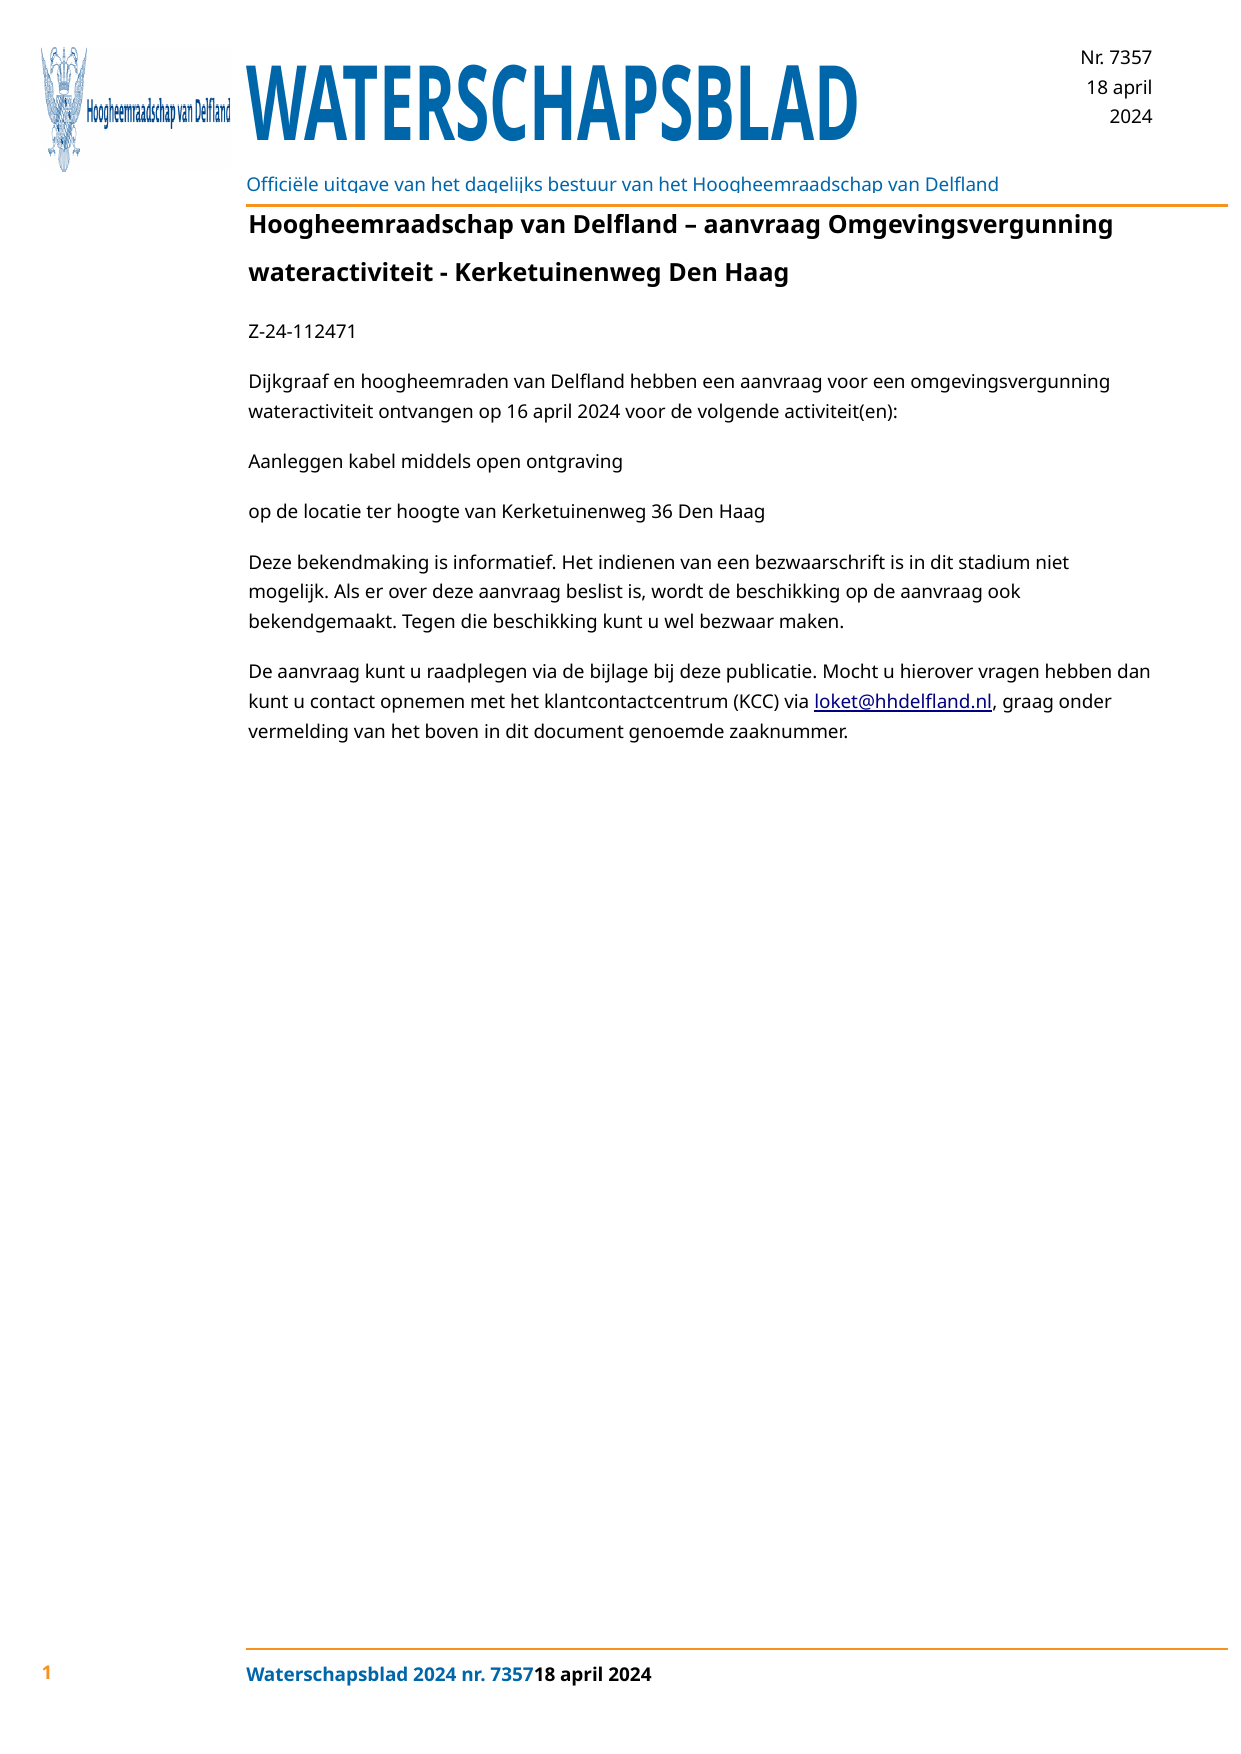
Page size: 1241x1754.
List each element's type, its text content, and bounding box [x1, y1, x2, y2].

text De aanvraag kunt u raadplegen via de bijlage bij deze publicatie. Mocht u hierover vragen hebben dan kunt u contact opnemen met het klantcontactcentrum (KCC) via loket@hhdelfland.nl, graag onder vermelding van het boven in dit document genoemde zaaknummer. [248, 659, 1152, 744]
picture [41, 47, 231, 172]
text Aanleggen kabel middels open ontgraving [248, 448, 1152, 474]
text Z-24-112471 [248, 318, 1152, 344]
text op de locatie ter hoogte van Kerketuinenweg 36 Den Haag [248, 499, 1152, 524]
text Dijkgraaf en hoogheemraden van Delfland hebben een aanvraag voor een omgevingsvergunning wateractiviteit ontvangen op 16 april 2024 voor de volgende activiteit(en): [248, 368, 1152, 424]
text Hoogheemraadschap van Delfland – aanvraag Omgevingsvergunning wateractiviteit - Kerketuinenweg Den Haag [248, 207, 1152, 288]
text Deze bekendmaking is informatief. Het indienen van een bezwaarschrift is in dit stadium niet mogelijk. Als er over deze aanvraag beslist is, wordt de beschikking op de aanvraag ook bekendgemaakt. Tegen die beschikking kunt u wel bezwaar maken. [248, 549, 1152, 634]
